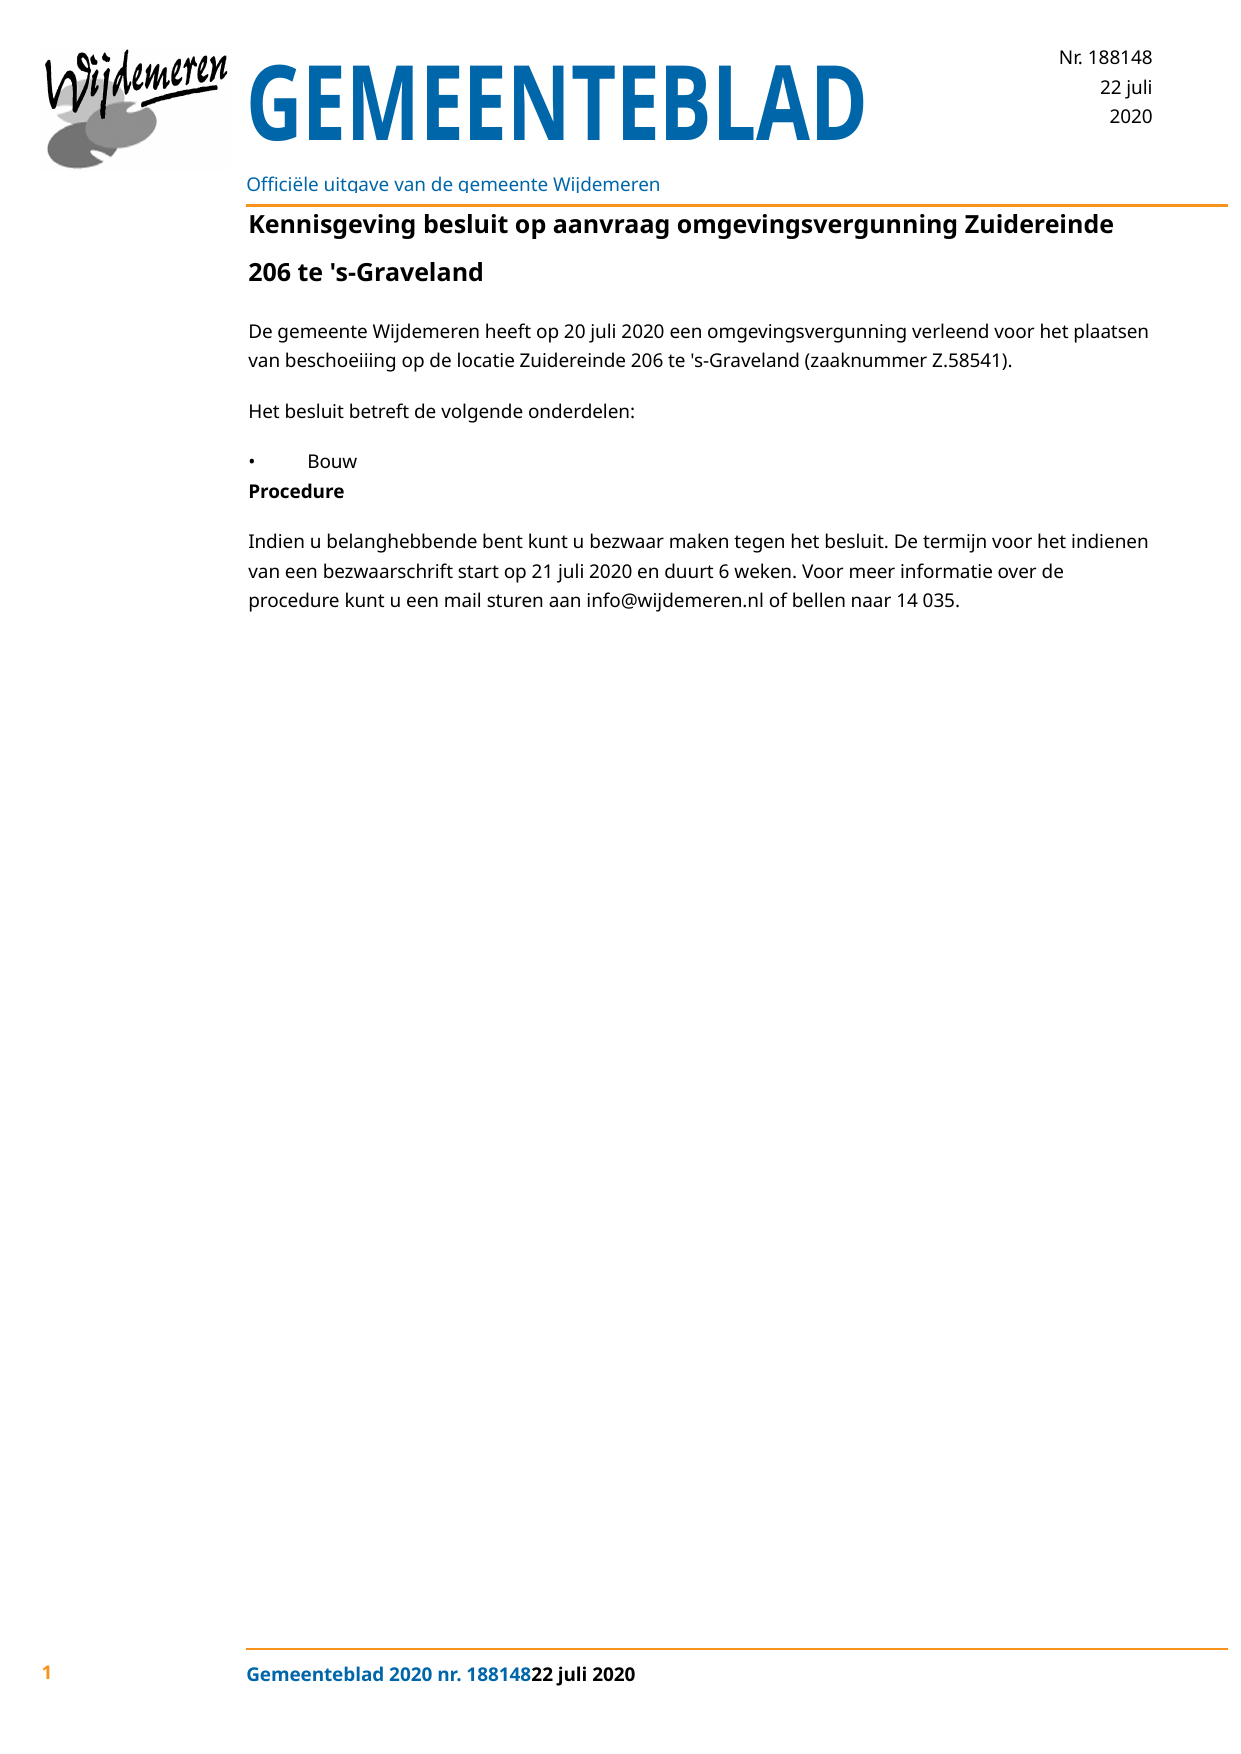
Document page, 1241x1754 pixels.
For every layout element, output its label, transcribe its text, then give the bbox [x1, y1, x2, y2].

text Procedure [248, 478, 1152, 504]
text Indien u belanghebbende bent kunt u bezwaar maken tegen het besluit. De termijn voor het indienen van een bezwaarschrift start op 21 juli 2020 en duurt 6 weken. Voor meer informatie over de procedure kunt u een mail sturen aan info@wijdemeren.nl of bellen naar 14 035. [248, 528, 1152, 613]
text De gemeente Wijdemeren heeft op 20 juli 2020 een omgevingsvergunning verleend voor het plaatsen van beschoeiiing op de locatie Zuidereinde 206 te 's-Graveland (zaaknummer Z.58541). [248, 318, 1152, 373]
text Kennisgeving besluit op aanvraag omgevingsvergunning Zuidereinde 206 te 's-Graveland [248, 207, 1152, 288]
text Het besluit betreft de volgende onderdelen: [248, 398, 1152, 424]
picture [41, 47, 231, 172]
list Bouw [248, 448, 1152, 474]
